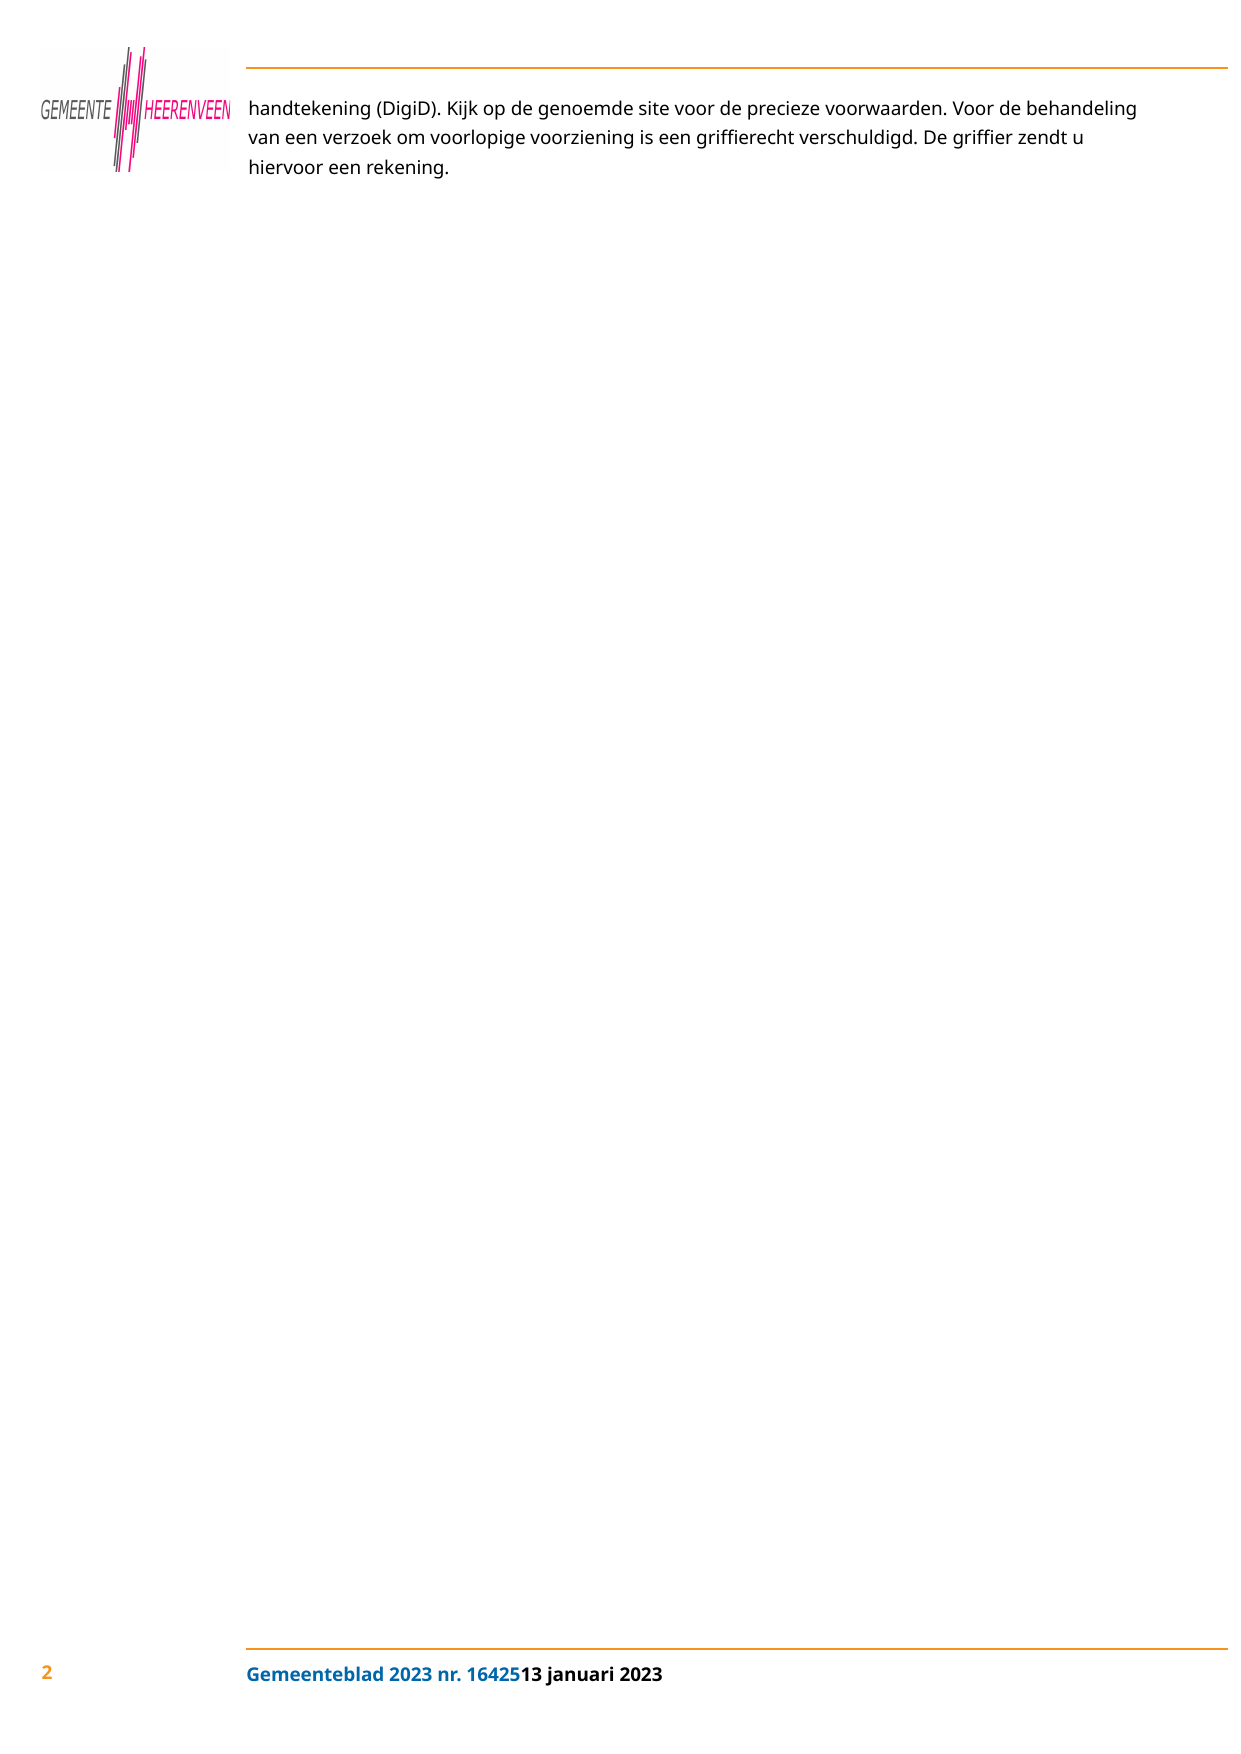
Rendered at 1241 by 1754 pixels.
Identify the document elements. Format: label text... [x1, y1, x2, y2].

picture [41, 47, 231, 172]
text handtekening (DigiD). Kijk op de genoemde site voor de precieze voorwaarden. Voor de behandeling van een verzoek om voorlopige voorziening is een griffierecht verschuldigd. De griffier zendt u hiervoor een rekening. [248, 95, 1152, 180]
